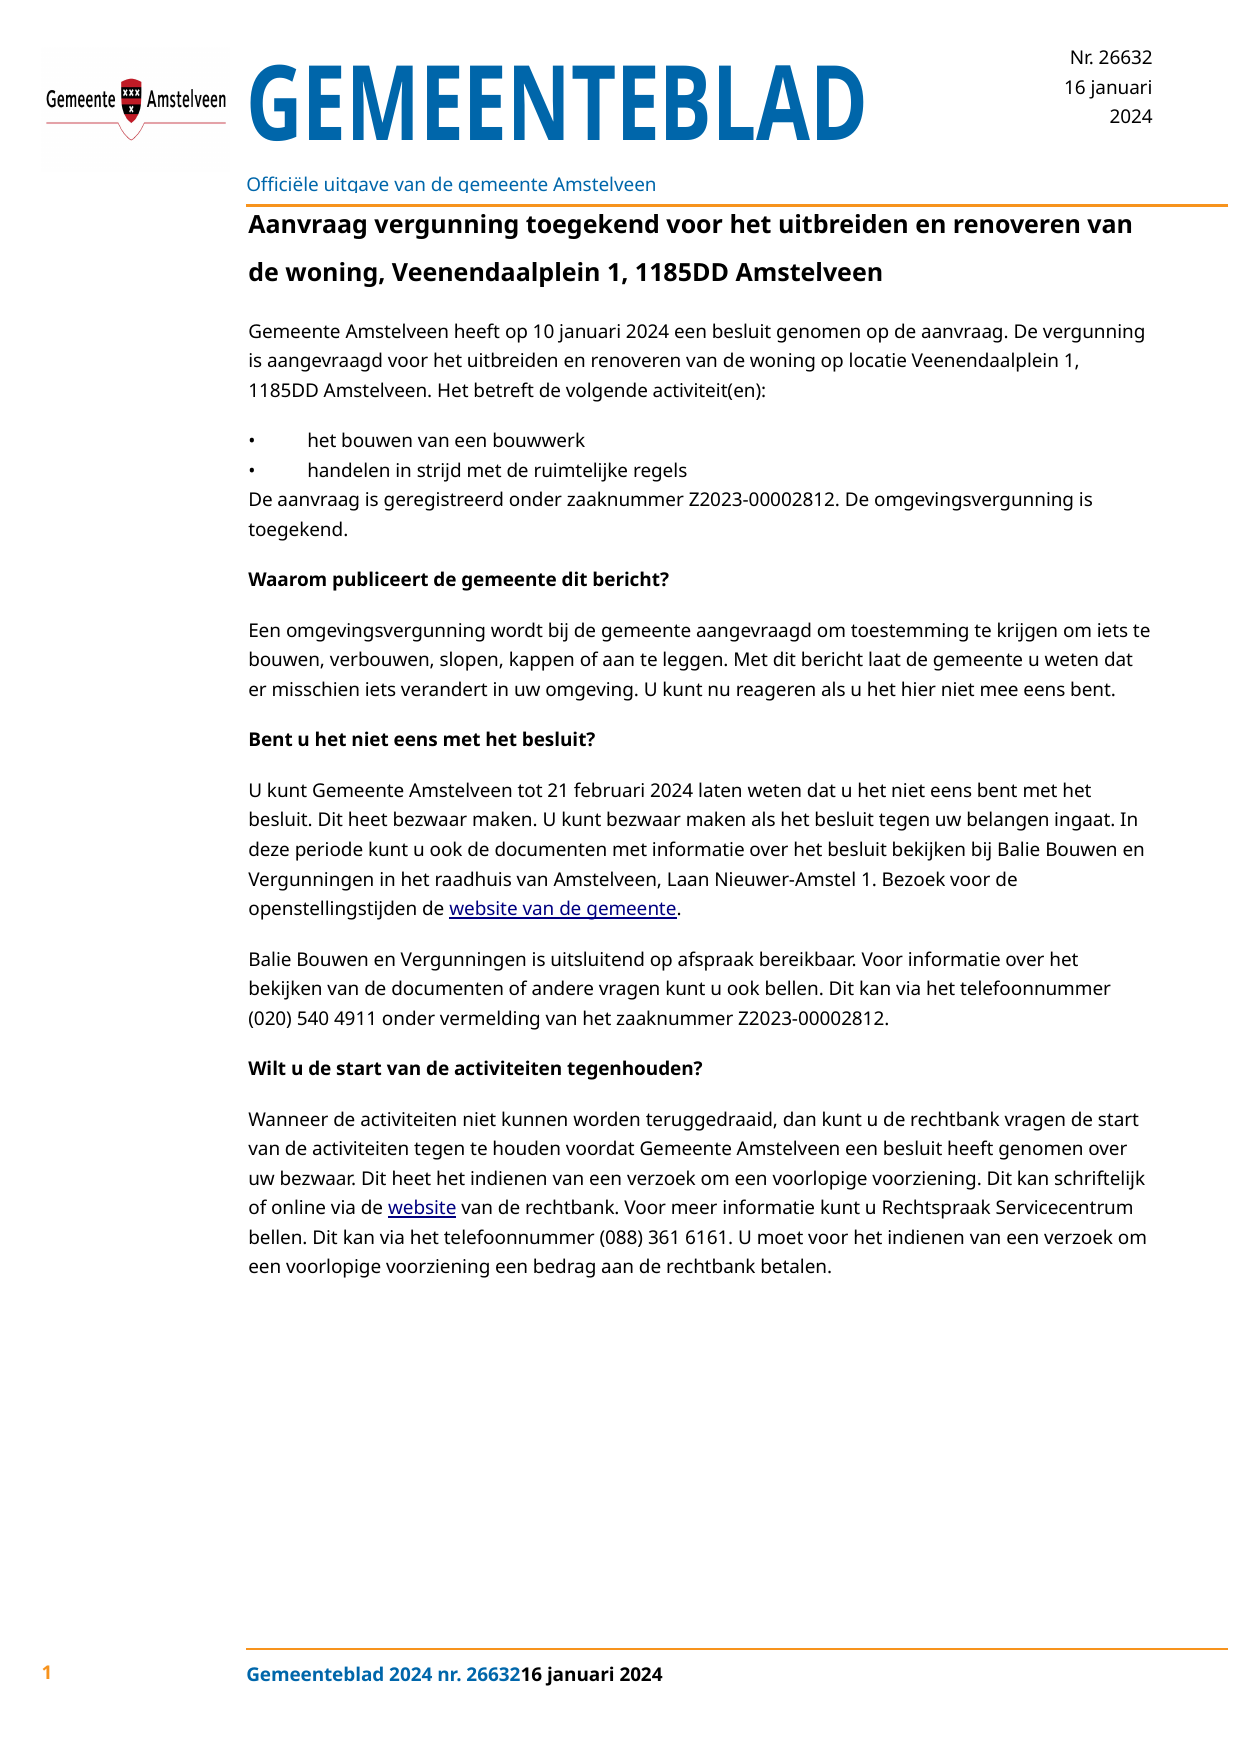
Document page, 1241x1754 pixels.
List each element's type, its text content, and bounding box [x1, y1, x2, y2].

list het bouwen van een bouwwerk [248, 427, 1152, 453]
text Wilt u de start van de activiteiten tegenhouden? [248, 1055, 1152, 1081]
text Aanvraag vergunning toegekend voor het uitbreiden en renoveren van de woning, Veenendaalplein 1, 1185DD Amstelveen [248, 207, 1152, 288]
text Een omgevingsvergunning wordt bij de gemeente aangevraagd om toestemming te krijgen om iets te bouwen, verbouwen, slopen, kappen of aan te leggen. Met dit bericht laat de gemeente u weten dat er misschien iets verandert in uw omgeving. U kunt nu reageren als u het hier niet mee eens bent. [248, 617, 1152, 702]
text Wanneer de activiteiten niet kunnen worden teruggedraaid, dan kunt u de rechtbank vragen de start van de activiteiten tegen te houden voordat Gemeente Amstelveen een besluit heeft genomen over uw bezwaar. Dit heet het indienen van een verzoek om een voorlopige voorziening. Dit kan schriftelijk of online via de website van de rechtbank. Voor meer informatie kunt u Rechtspraak Servicecentrum bellen. Dit kan via het telefoonnummer (088) 361 6161. U moet voor het indienen van een verzoek om een voorlopige voorziening een bedrag aan de rechtbank betalen. [248, 1106, 1152, 1279]
text U kunt Gemeente Amstelveen tot 21 februari 2024 laten weten dat u het niet eens bent met het besluit. Dit heet bezwaar maken. U kunt bezwaar maken als het besluit tegen uw belangen ingaat. In deze periode kunt u ook de documenten met informatie over het besluit bekijken bij Balie Bouwen en Vergunningen in het raadhuis van Amstelveen, Laan Nieuwer-Amstel 1. Bezoek voor de openstellingstijden de website van de gemeente. [248, 777, 1152, 921]
text Waarom publiceert de gemeente dit bericht? [248, 567, 1152, 592]
text De aanvraag is geregistreerd onder zaaknummer Z2023-00002812. De omgevingsvergunning is toegekend. [248, 487, 1152, 542]
text Balie Bouwen en Vergunningen is uitsluitend op afspraak bereikbaar. Voor informatie over het bekijken van de documenten of andere vragen kunt u ook bellen. Dit kan via het telefoonnummer (020) 540 4911 onder vermelding van het zaaknummer Z2023-00002812. [248, 946, 1152, 1031]
picture [41, 47, 231, 172]
text Gemeente Amstelveen heeft op 10 januari 2024 een besluit genomen op de aanvraag. De vergunning is aangevraagd voor het uitbreiden en renoveren van de woning op locatie Veenendaalplein 1, 1185DD Amstelveen. Het betreft de volgende activiteit(en): [248, 318, 1152, 403]
text Bent u het niet eens met het besluit? [248, 727, 1152, 752]
list handelen in strijd met de ruimtelijke regels [248, 457, 1152, 483]
